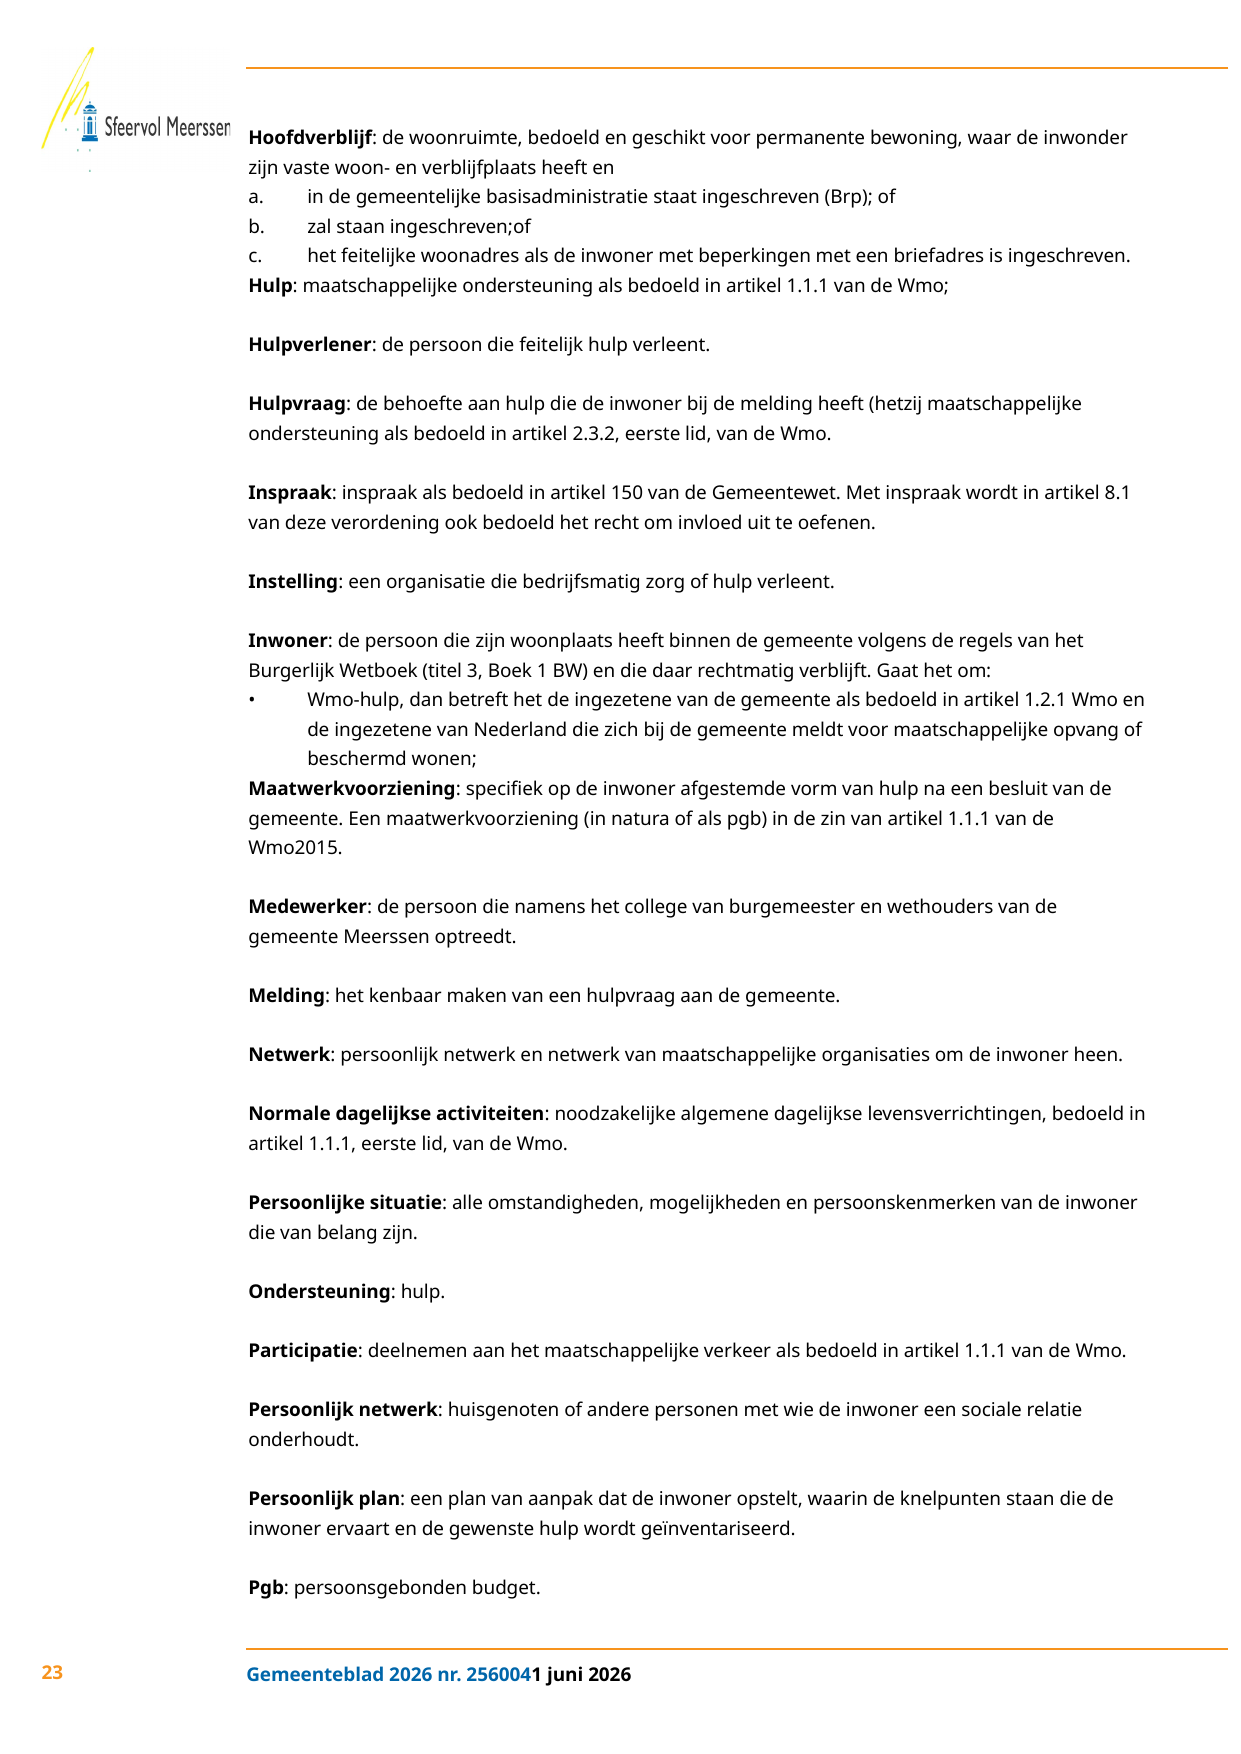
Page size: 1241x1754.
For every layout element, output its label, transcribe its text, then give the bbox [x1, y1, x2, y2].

picture [41, 47, 231, 172]
text Pgb: persoonsgebonden budget. [248, 1574, 1152, 1600]
text Melding: het kenbaar maken van een hulpvraag aan de gemeente. [248, 982, 1152, 1008]
text Maatwerkvoorziening: specifiek op de inwoner afgestemde vorm van hulp na een besluit van de gemeente. Een maatwerkvoorziening (in natura of als pgb) in de zin van artikel 1.1.1 van de Wmo2015. [248, 775, 1152, 860]
list in de gemeentelijke basisadministratie staat ingeschreven (Brp); of [248, 183, 1152, 209]
text Netwerk: persoonlijk netwerk en netwerk van maatschappelijke organisaties om de inwoner heen. [248, 1041, 1152, 1067]
text Persoonlijk netwerk: huisgenoten of andere personen met wie de inwoner een sociale relatie onderhoudt. [248, 1396, 1152, 1452]
text Ondersteuning: hulp. [248, 1278, 1152, 1304]
text Participatie: deelnemen aan het maatschappelijke verkeer als bedoeld in artikel 1.1.1 van de Wmo. [248, 1337, 1152, 1363]
text Hulp: maatschappelijke ondersteuning als bedoeld in artikel 1.1.1 van de Wmo; [248, 272, 1152, 298]
text Persoonlijke situatie: alle omstandigheden, mogelijkheden en persoonskenmerken van de inwoner die van belang zijn. [248, 1189, 1152, 1245]
text Hoofdverblijf: de woonruimte, bedoeld en geschikt voor permanente bewoning, waar de inwonder zijn vaste woon- en verblijfplaats heeft en [248, 124, 1152, 180]
list zal staan ingeschreven;of [248, 213, 1152, 239]
text Inwoner: de persoon die zijn woonplaats heeft binnen de gemeente volgens de regels van het Burgerlijk Wetboek (titel 3, Boek 1 BW) en die daar rechtmatig verblijft. Gaat het om: [248, 627, 1152, 683]
text Hulpverlener: de persoon die feitelijk hulp verleent. [248, 331, 1152, 357]
text Normale dagelijkse activiteiten: noodzakelijke algemene dagelijkse levensverrichtingen, bedoeld in artikel 1.1.1, eerste lid, van de Wmo. [248, 1101, 1152, 1156]
list Wmo-hulp, dan betreft het de ingezetene van de gemeente als bedoeld in artikel 1.2.1 Wmo en de ingezetene van Nederland die zich bij de gemeente meldt voor maatschappelijke opvang of beschermd wonen; [248, 686, 1152, 771]
text Medewerker: de persoon die namens het college van burgemeester en wethouders van de gemeente Meerssen optreedt. [248, 893, 1152, 949]
text Instelling: een organisatie die bedrijfsmatig zorg of hulp verleent. [248, 568, 1152, 594]
list het feitelijke woonadres als de inwoner met beperkingen met een briefadres is ingeschreven. [248, 243, 1152, 268]
text Hulpvraag: de behoefte aan hulp die de inwoner bij de melding heeft (hetzij maatschappelijke ondersteuning als bedoeld in artikel 2.3.2, eerste lid, van de Wmo. [248, 391, 1152, 446]
text Inspraak: inspraak als bedoeld in artikel 150 van de Gemeentewet. Met inspraak wordt in artikel 8.1 van deze verordening ook bedoeld het recht om invloed uit te oefenen. [248, 479, 1152, 535]
text Persoonlijk plan: een plan van aanpak dat de inwoner opstelt, waarin de knelpunten staan die de inwoner ervaart en de gewenste hulp wordt geïnventariseerd. [248, 1485, 1152, 1541]
